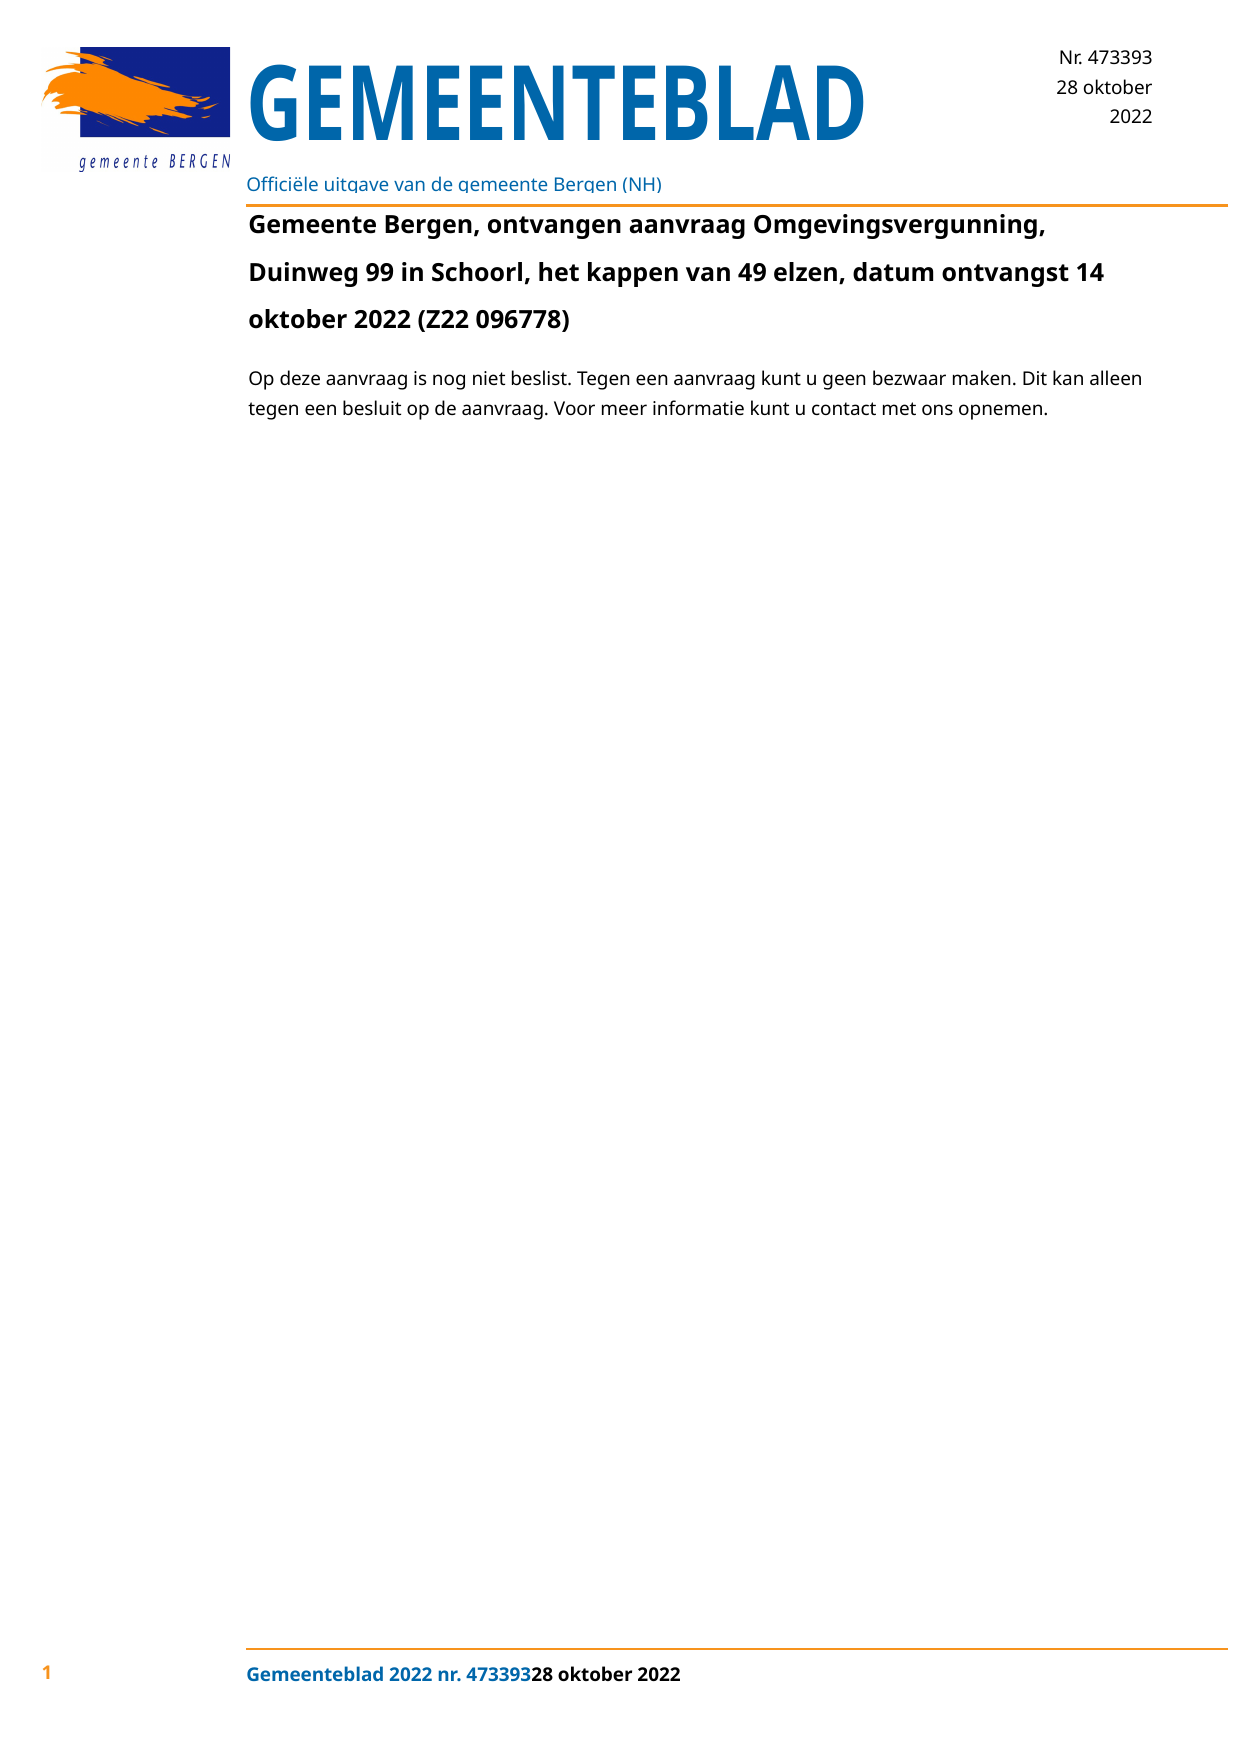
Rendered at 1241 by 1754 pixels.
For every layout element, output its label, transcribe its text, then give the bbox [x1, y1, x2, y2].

picture [41, 47, 231, 172]
text Gemeente Bergen, ontvangen aanvraag Omgevingsvergunning, Duinweg 99 in Schoorl, het kappen van 49 elzen, datum ontvangst 14 oktober 2022 (Z22 096778) [248, 207, 1152, 336]
text Op deze aanvraag is nog niet beslist. Tegen een aanvraag kunt u geen bezwaar maken. Dit kan alleen tegen een besluit op de aanvraag. Voor meer informatie kunt u contact met ons opnemen. [248, 366, 1152, 421]
